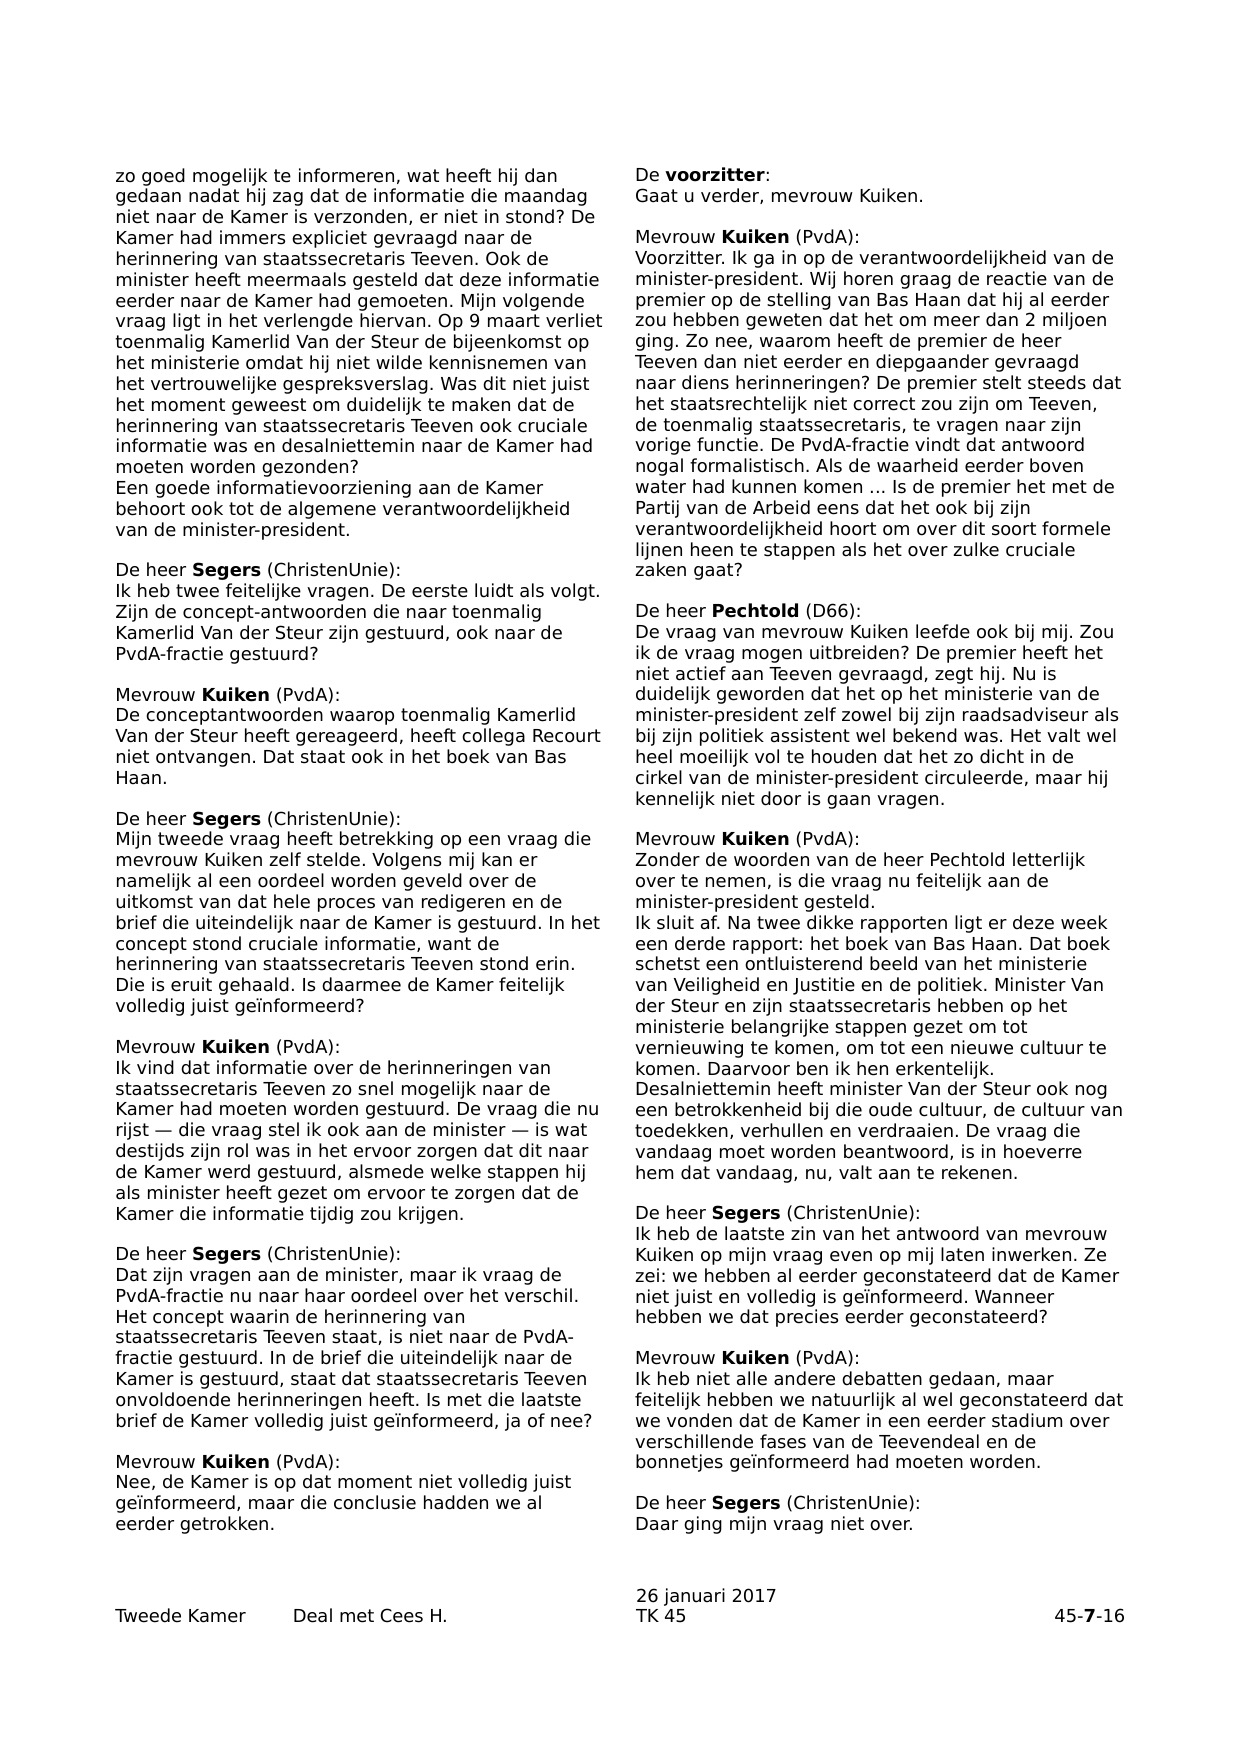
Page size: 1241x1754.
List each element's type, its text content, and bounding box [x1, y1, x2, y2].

text De voorzitter: [635, 165, 1125, 186]
text Zonder de woorden van de heer Pechtold letterlijk over te nemen, is die vraag nu feitelijk aan de minister-president gesteld. [635, 850, 1125, 912]
text Mevrouw Kuiken (PvdA): [635, 1348, 1125, 1369]
text De heer Segers (ChristenUnie): [635, 1493, 1125, 1514]
text De vraag van mevrouw Kuiken leefde ook bij mij. Zou ik de vraag mogen uitbreiden? De premier heeft het niet actief aan Teeven gevraagd, zegt hij. Nu is duidelijk geworden dat het op het ministerie van de minister-president zelf zowel bij zijn raadsadviseur als bij zijn politiek assistent wel bekend was. Het valt wel heel moeilijk vol te houden dat het zo dicht in de cirkel van de minister-president circuleerde, maar hij kennelijk niet door is gaan vragen. [635, 622, 1125, 809]
text Ik vind dat informatie over de herinneringen van staatssecretaris Teeven zo snel mogelijk naar de Kamer had moeten worden gestuurd. De vraag die nu rijst — die vraag stel ik ook aan de minister — is wat destijds zijn rol was in het ervoor zorgen dat dit naar de Kamer werd gestuurd, alsmede welke stappen hij als minister heeft gezet om ervoor te zorgen dat de Kamer die informatie tijdig zou krijgen. [115, 1057, 605, 1224]
text Gaat u verder, mevrouw Kuiken. [635, 186, 1125, 207]
text Mevrouw Kuiken (PvdA): [115, 1451, 605, 1472]
text Ik heb niet alle andere debatten gedaan, maar feitelijk hebben we natuurlijk al wel geconstateerd dat we vonden dat de Kamer in een eerder stadium over verschillende fases van de Teevendeal en de bonnetjes geïnformeerd had moeten worden. [635, 1369, 1125, 1473]
text Ik heb twee feitelijke vragen. De eerste luidt als volgt. Zijn de concept-antwoorden die naar toenmalig Kamerlid Van der Steur zijn gestuurd, ook naar de PvdA-fractie gestuurd? [115, 581, 605, 664]
text Een goede informatievoorziening aan de Kamer behoort ook tot de algemene verantwoordelijkheid van de minister-president. [115, 478, 605, 540]
text Mevrouw Kuiken (PvdA): [115, 1037, 605, 1057]
text Ik heb de laatste zin van het antwoord van mevrouw Kuiken op mijn vraag even op mij laten inwerken. Ze zei: we hebben al eerder geconstateerd dat de Kamer niet juist en volledig is geïnformeerd. Wanneer hebben we dat precies eerder geconstateerd? [635, 1224, 1125, 1328]
text De heer Segers (ChristenUnie): [115, 808, 605, 829]
text Daar ging mijn vraag niet over. [635, 1514, 1125, 1534]
text De heer Segers (ChristenUnie): [635, 1203, 1125, 1224]
text De heer Pechtold (D66): [635, 601, 1125, 622]
text Mevrouw Kuiken (PvdA): [635, 227, 1125, 248]
text Dat zijn vragen aan de minister, maar ik vraag de PvdA-fractie nu naar haar oordeel over het verschil. Het concept waarin de herinnering van staatssecretaris Teeven staat, is niet naar de PvdA-fractie gestuurd. In de brief die uiteindelijk naar de Kamer is gestuurd, staat dat staatssecretaris Teeven onvoldoende herinneringen heeft. Is met die laatste brief de Kamer volledig juist geïnformeerd, ja of nee? [115, 1265, 605, 1431]
text De heer Segers (ChristenUnie): [115, 560, 605, 581]
text zo goed mogelijk te informeren, wat heeft hij dan gedaan nadat hij zag dat de informatie die maandag niet naar de Kamer is verzonden, er niet in stond? De Kamer had immers expliciet gevraagd naar de herinnering van staatssecretaris Teeven. Ook de minister heeft meermaals gesteld dat deze informatie eerder naar de Kamer had gemoeten. Mijn volgende vraag ligt in het verlengde hiervan. Op 9 maart verliet toenmalig Kamerlid Van der Steur de bijeenkomst op het ministerie omdat hij niet wilde kennisnemen van het vertrouwelijke gespreksverslag. Was dit niet juist het moment geweest om duidelijk te maken dat de herinnering van staatssecretaris Teeven ook cruciale informatie was en desalniettemin naar de Kamer had moeten worden gezonden? [115, 165, 605, 478]
text Mijn tweede vraag heeft betrekking op een vraag die mevrouw Kuiken zelf stelde. Volgens mij kan er namelijk al een oordeel worden geveld over de uitkomst van dat hele proces van redigeren en de brief die uiteindelijk naar de Kamer is gestuurd. In het concept stond cruciale informatie, want de herinnering van staatssecretaris Teeven stond erin. Die is eruit gehaald. Is daarmee de Kamer feitelijk volledig juist geïnformeerd? [115, 829, 605, 1017]
text Nee, de Kamer is op dat moment niet volledig juist geïnformeerd, maar die conclusie hadden we al eerder getrokken. [115, 1472, 605, 1535]
text De heer Segers (ChristenUnie): [115, 1244, 605, 1265]
text Voorzitter. Ik ga in op de verantwoordelijkheid van de minister-president. Wij horen graag de reactie van de premier op de stelling van Bas Haan dat hij al eerder zou hebben geweten dat het om meer dan 2 miljoen ging. Zo nee, waarom heeft de premier de heer Teeven dan niet eerder en diepgaander gevraagd naar diens herinneringen? De premier stelt steeds dat het staatsrechtelijk niet correct zou zijn om Teeven, de toenmalig staatssecretaris, te vragen naar zijn vorige functie. De PvdA-fractie vindt dat antwoord nogal formalistisch. Als de waarheid eerder boven water had kunnen komen ... Is de premier het met de Partij van de Arbeid eens dat het ook bij zijn verantwoordelijkheid hoort om over dit soort formele lijnen heen te stappen als het over zulke cruciale zaken gaat? [635, 248, 1125, 581]
text Mevrouw Kuiken (PvdA): [115, 684, 605, 705]
text Ik sluit af. Na twee dikke rapporten ligt er deze week een derde rapport: het boek van Bas Haan. Dat boek schetst een ontluisterend beeld van het ministerie van Veiligheid en Justitie en de politiek. Minister Van der Steur en zijn staatssecretaris hebben op het ministerie belangrijke stappen gezet om tot vernieuwing te komen, om tot een nieuwe cultuur te komen. Daarvoor ben ik hen erkentelijk. Desalniettemin heeft minister Van der Steur ook nog een betrokkenheid bij die oude cultuur, de cultuur van toedekken, verhullen en verdraaien. De vraag die vandaag moet worden beantwoord, is in hoeverre hem dat vandaag, nu, valt aan te rekenen. [635, 912, 1125, 1183]
text De conceptantwoorden waarop toenmalig Kamerlid Van der Steur heeft gereageerd, heeft collega Recourt niet ontvangen. Dat staat ook in het boek van Bas Haan. [115, 705, 605, 788]
text Mevrouw Kuiken (PvdA): [635, 829, 1125, 850]
